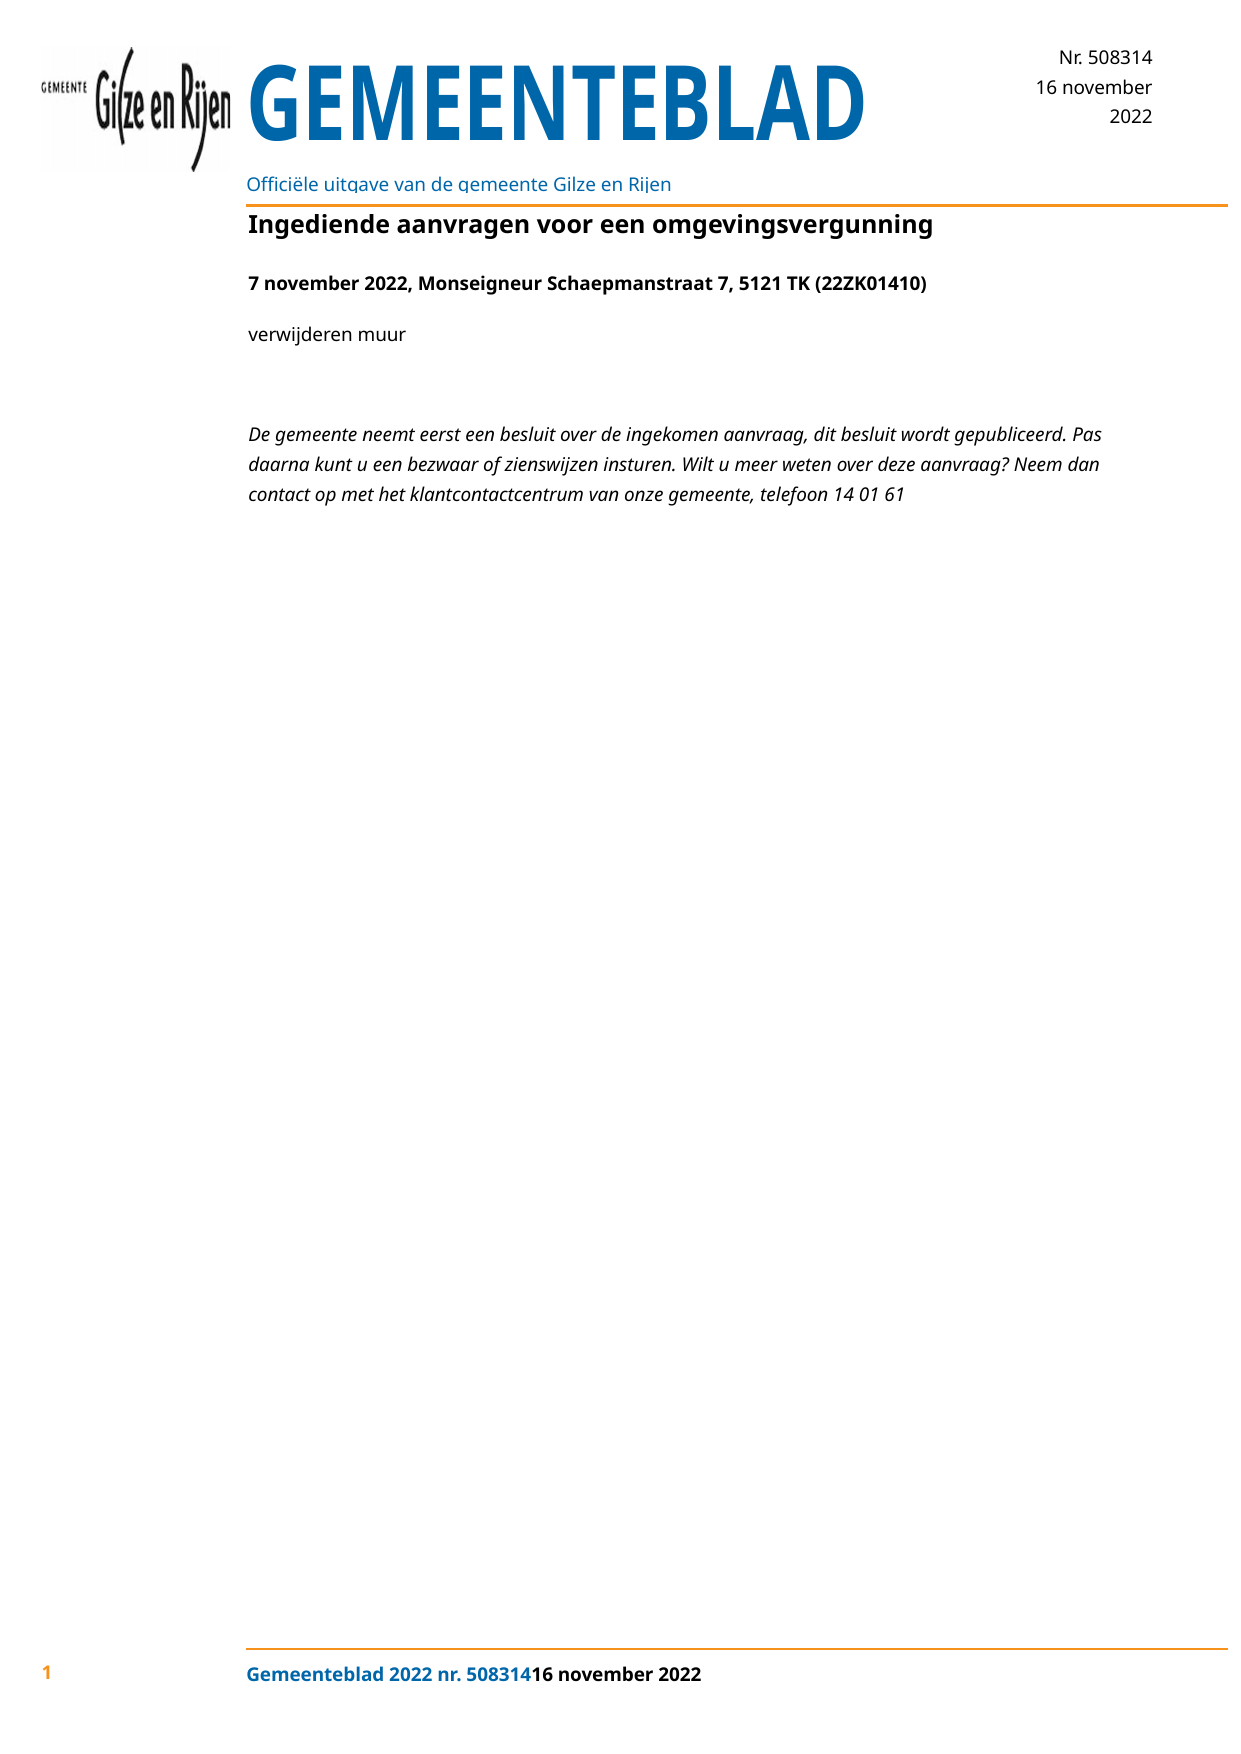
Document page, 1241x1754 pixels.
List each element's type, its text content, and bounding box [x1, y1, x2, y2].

text De gemeente neemt eerst een besluit over de ingekomen aanvraag, dit besluit wordt gepubliceerd. Pas daarna kunt u een bezwaar of zienswijzen insturen. Wilt u meer weten over deze aanvraag? Neem dan contact op met het klantcontactcentrum van onze gemeente, telefoon 14 01 61 [248, 422, 1152, 506]
picture [41, 47, 231, 172]
text 7 november 2022, Monseigneur Schaepmanstraat 7, 5121 TK (22ZK01410) [248, 270, 1152, 296]
text Ingediende aanvragen voor een omgevingsvergunning [248, 207, 1152, 241]
text verwijderen muur [248, 321, 1152, 346]
